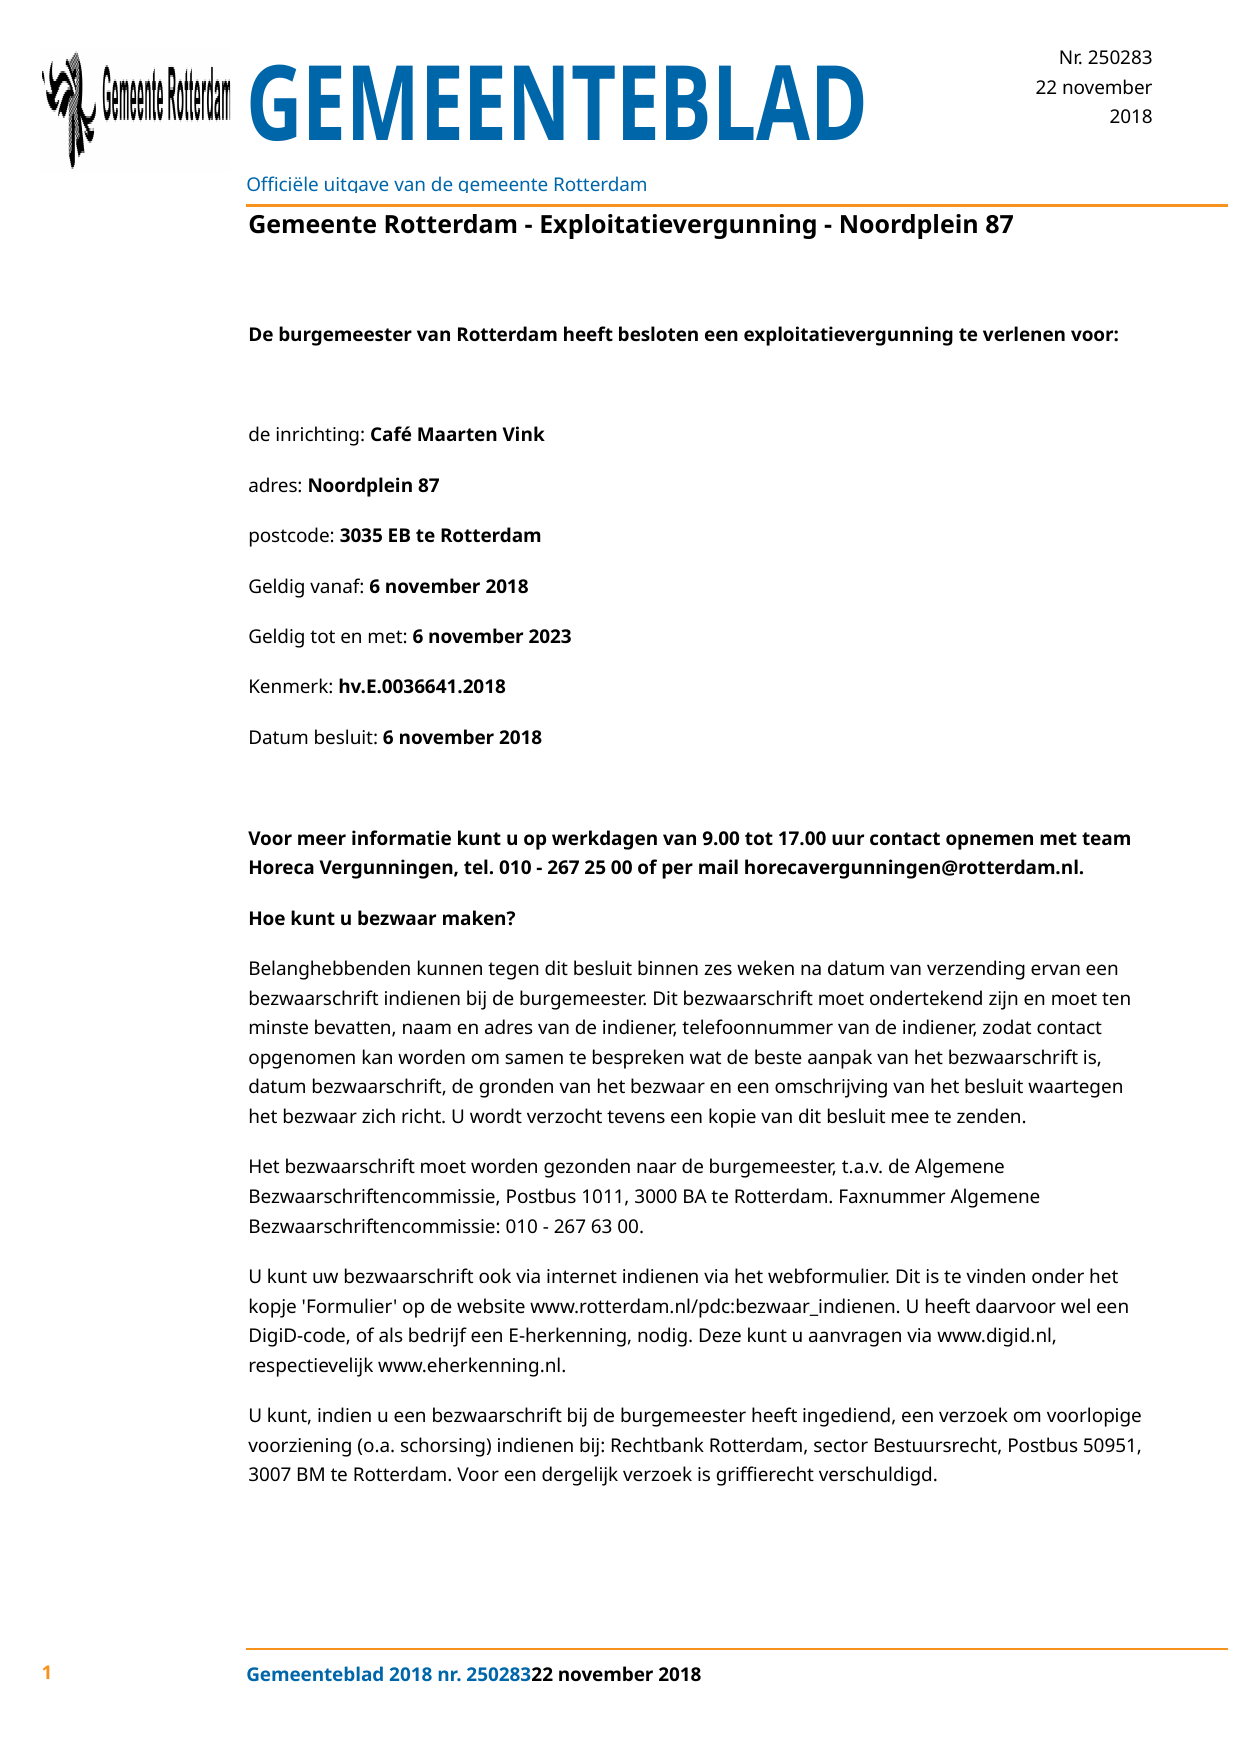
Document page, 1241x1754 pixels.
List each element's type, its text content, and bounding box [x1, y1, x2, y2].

text Voor meer informatie kunt u op werkdagen van 9.00 tot 17.00 uur contact opnemen met team Horeca Vergunningen, tel. 010 - 267 25 00 of per mail horecavergunningen@rotterdam.nl. [248, 825, 1152, 880]
text Geldig tot en met: 6 november 2023 [248, 623, 1152, 649]
text Gemeente Rotterdam - Exploitatievergunning - Noordplein 87 [248, 207, 1152, 241]
text postcode: 3035 EB te Rotterdam [248, 522, 1152, 548]
text De burgemeester van Rotterdam heeft besloten een exploitatievergunning te verlenen voor: [248, 321, 1152, 346]
text Kenmerk: hv.E.0036641.2018 [248, 674, 1152, 699]
text Het bezwaarschrift moet worden gezonden naar de burgemeester, t.a.v. de Algemene Bezwaarschriftencommissie, Postbus 1011, 3000 BA te Rotterdam. Faxnummer Algemene Bezwaarschriftencommissie: 010 - 267 63 00. [248, 1154, 1152, 1238]
text de inrichting: Café Maarten Vink [248, 422, 1152, 447]
text Hoe kunt u bezwaar maken? [248, 905, 1152, 931]
text Belanghebbenden kunnen tegen dit besluit binnen zes weken na datum van verzending ervan een bezwaarschrift indienen bij de burgemeester. Dit bezwaarschrift moet ondertekend zijn en moet ten minste bevatten, naam en adres van de indiener, telefoonnummer van de indiener, zodat contact opgenomen kan worden om samen te bespreken wat de beste aanpak van het bezwaarschrift is, datum bezwaarschrift, de gronden van het bezwaar en een omschrijving van het besluit waartegen het bezwaar zich richt. U wordt verzocht tevens een kopie van dit besluit mee te zenden. [248, 955, 1152, 1129]
text U kunt, indien u een bezwaarschrift bij de burgemeester heeft ingediend, een verzoek om voorlopige voorziening (o.a. schorsing) indienen bij: Rechtbank Rotterdam, sector Bestuursrecht, Postbus 50951, 3007 BM te Rotterdam. Voor een dergelijk verzoek is griffierecht verschuldigd. [248, 1402, 1152, 1487]
text U kunt uw bezwaarschrift ook via internet indienen via het webformulier. Dit is te vinden onder het kopje 'Formulier' op de website www.rotterdam.nl/pdc:bezwaar_indienen. U heeft daarvoor wel een DigiD-code, of als bedrijf een E-herkenning, nodig. Deze kunt u aanvragen via www.digid.nl, respectievelijk www.eherkenning.nl. [248, 1263, 1152, 1378]
text adres: Noordplein 87 [248, 472, 1152, 498]
picture [41, 47, 231, 172]
text Datum besluit: 6 november 2018 [248, 724, 1152, 750]
text Geldig vanaf: 6 november 2018 [248, 573, 1152, 598]
